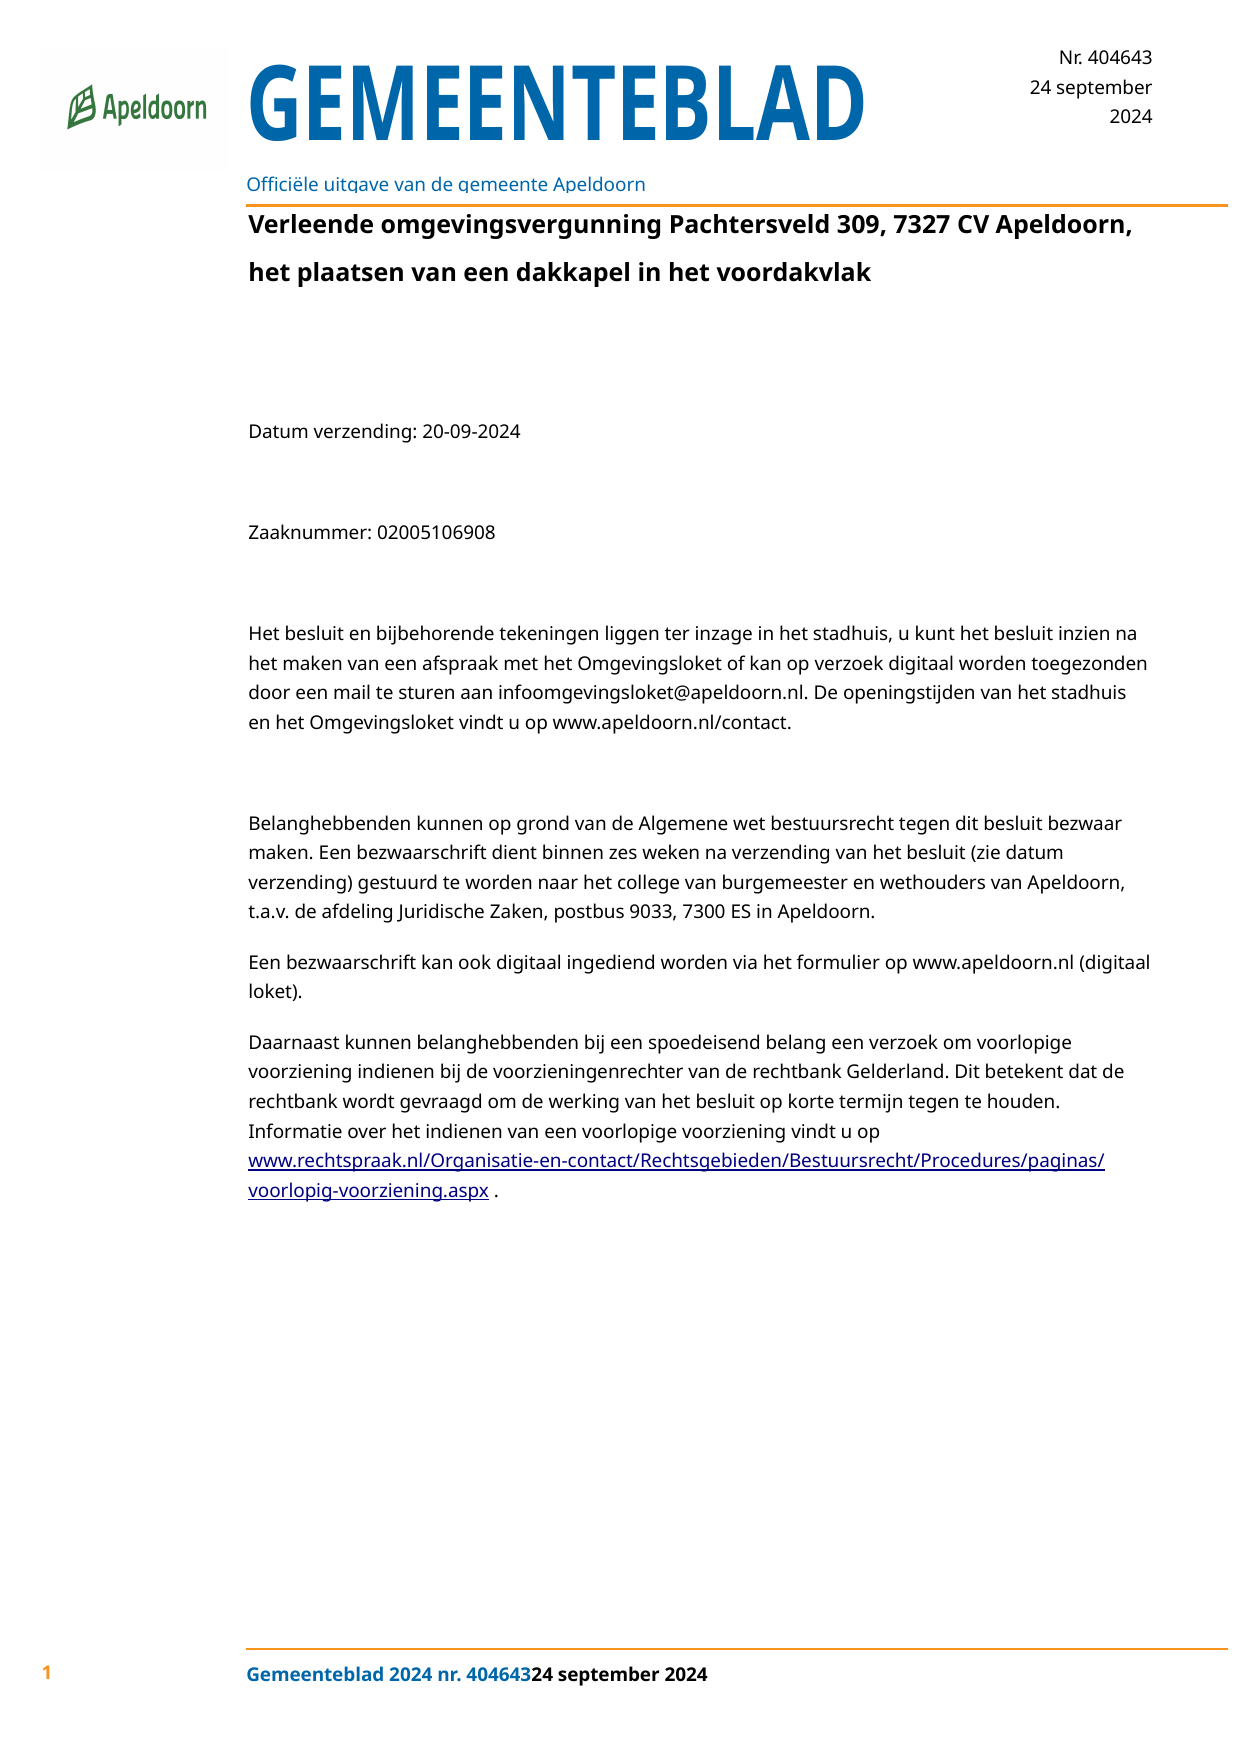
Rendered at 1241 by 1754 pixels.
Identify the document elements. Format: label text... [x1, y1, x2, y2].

text Zaaknummer: 02005106908 [248, 519, 1152, 545]
text Verleende omgevingsvergunning Pachtersveld 309, 7327 CV Apeldoorn, het plaatsen van een dakkapel in het voordakvlak [248, 207, 1152, 288]
text Belanghebbenden kunnen op grond van de Algemene wet bestuursrecht tegen dit besluit bezwaar maken. Een bezwaarschrift dient binnen zes weken na verzending van het besluit (zie datum verzending) gestuurd te worden naar het college van burgemeester en wethouders van Apeldoorn, t.a.v. de afdeling Juridische Zaken, postbus 9033, 7300 ES in Apeldoorn. [248, 810, 1152, 924]
text Een bezwaarschrift kan ook digitaal ingediend worden via het formulier op www.apeldoorn.nl (digitaal loket). [248, 949, 1152, 1004]
text Datum verzending: 20-09-2024 [248, 419, 1152, 444]
text Het besluit en bijbehorende tekeningen liggen ter inzage in het stadhuis, u kunt het besluit inzien na het maken van een afspraak met het Omgevingsloket of kan op verzoek digitaal worden toegezonden door een mail te sturen aan infoomgevingsloket@apeldoorn.nl. De openingstijden van het stadhuis en het Omgevingsloket vindt u op www.apeldoorn.nl/contact. [248, 620, 1152, 735]
picture [41, 47, 231, 172]
text Daarnaast kunnen belanghebbenden bij een spoedeisend belang een verzoek om voorlopige voorziening indienen bij de voorzieningenrechter van de rechtbank Gelderland. Dit betekent dat de rechtbank wordt gevraagd om de werking van het besluit op korte termijn tegen te houden. Informatie over het indienen van een voorlopige voorziening vindt u op www.rechtspraak.nl/Organisatie-en-contact/Rechtsgebieden/Bestuursrecht/Procedures/paginas/voorlopig-voorziening.aspx . [248, 1029, 1152, 1203]
